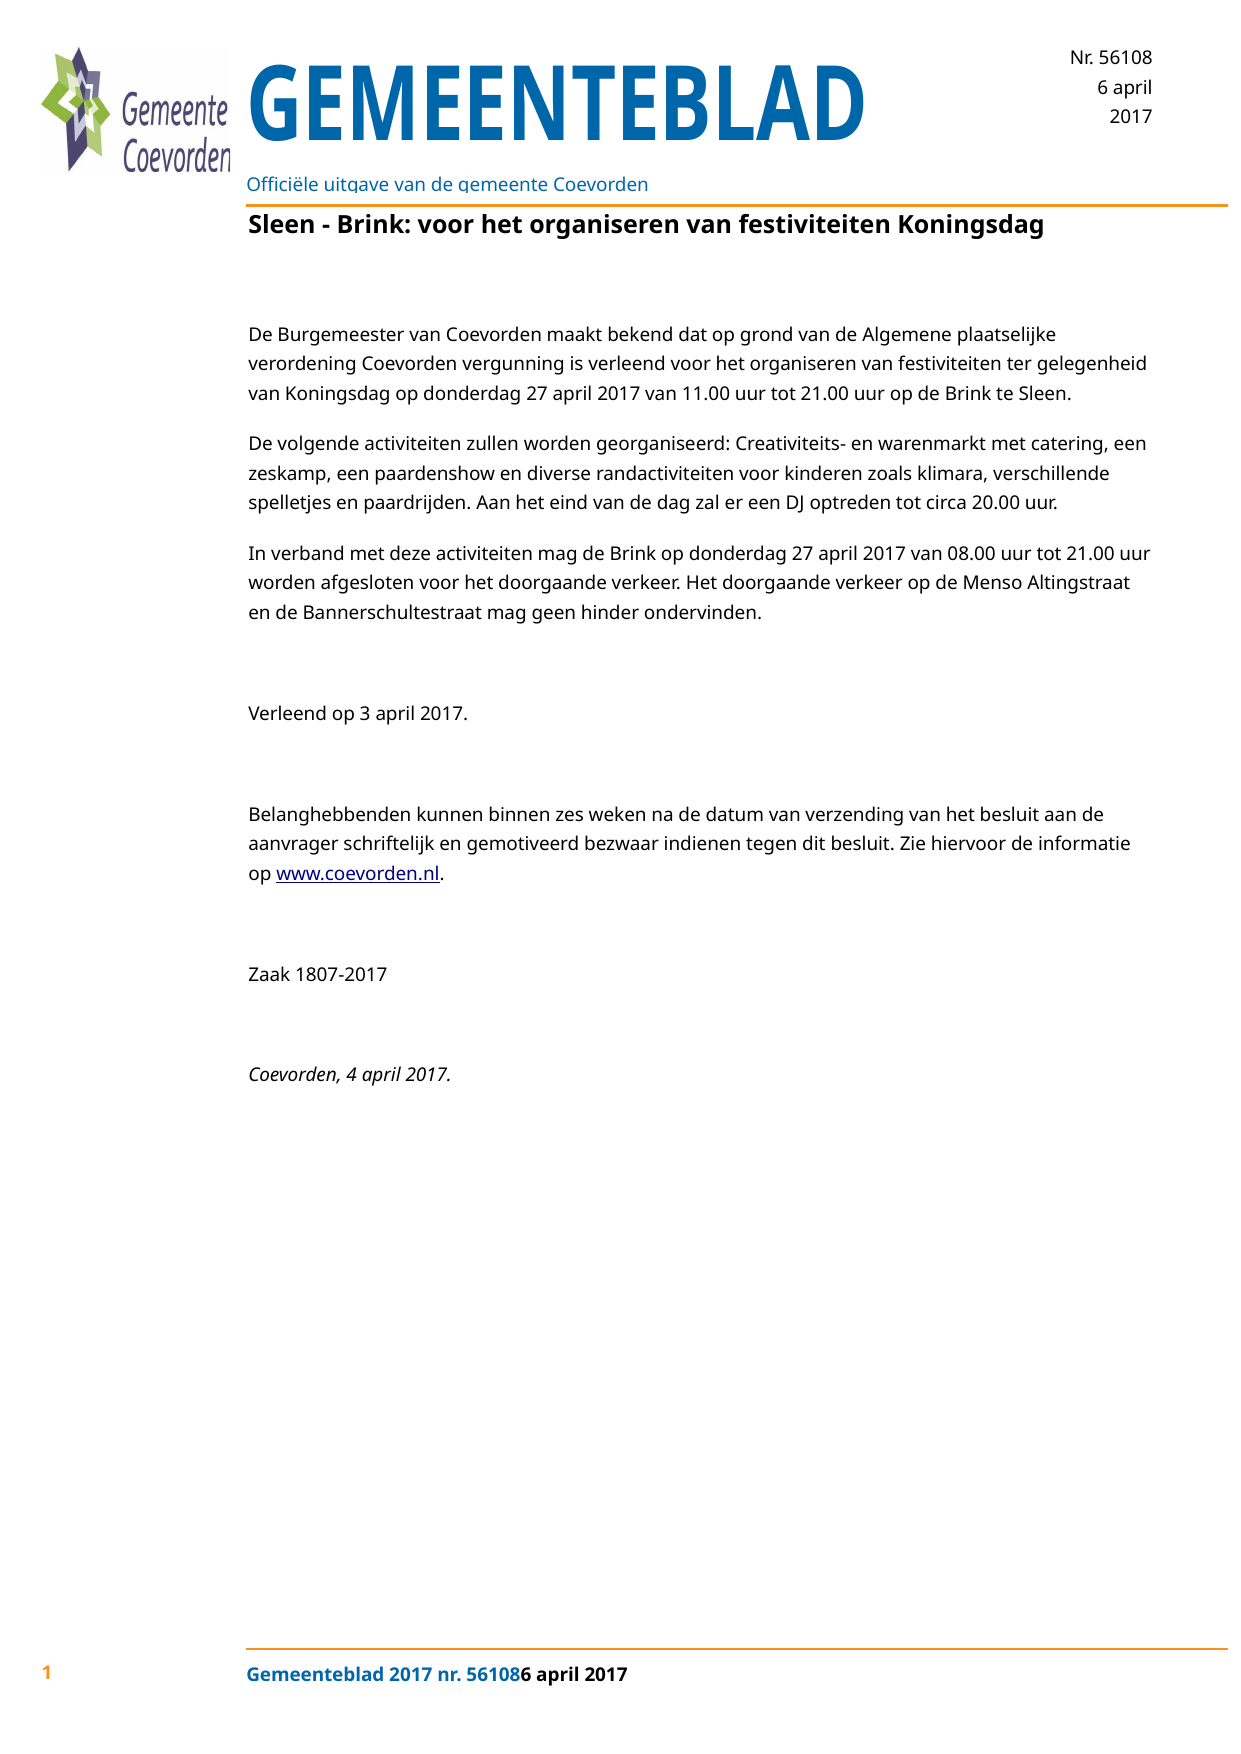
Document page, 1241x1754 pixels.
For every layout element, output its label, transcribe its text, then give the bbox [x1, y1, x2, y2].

text Verleend op 3 april 2017. [248, 700, 1152, 726]
text In verband met deze activiteiten mag de Brink op donderdag 27 april 2017 van 08.00 uur tot 21.00 uur worden afgesloten voor het doorgaande verkeer. Het doorgaande verkeer op de Menso Altingstraat en de Bannerschultestraat mag geen hinder ondervinden. [248, 540, 1152, 625]
text Sleen - Brink: voor het organiseren van festiviteiten Koningsdag [248, 207, 1152, 241]
picture [41, 47, 231, 172]
text De volgende activiteiten zullen worden georganiseerd: Creativiteits- en warenmarkt met catering, een zeskamp, een paardenshow en diverse randactiviteiten voor kinderen zoals klimara, verschillende spelletjes en paardrijden. Aan het eind van de dag zal er een DJ optreden tot circa 20.00 uur. [248, 430, 1152, 515]
text De Burgemeester van Coevorden maakt bekend dat op grond van de Algemene plaatselijke verordening Coevorden vergunning is verleend voor het organiseren van festiviteiten ter gelegenheid van Koningsdag op donderdag 27 april 2017 van 11.00 uur tot 21.00 uur op de Brink te Sleen. [248, 321, 1152, 406]
text Coevorden, 4 april 2017. [248, 1062, 1152, 1087]
text Zaak 1807-2017 [248, 961, 1152, 986]
text Belanghebbenden kunnen binnen zes weken na de datum van verzending van het besluit aan de aanvrager schriftelijk en gemotiveerd bezwaar indienen tegen dit besluit. Zie hiervoor de informatie op www.coevorden.nl. [248, 801, 1152, 886]
